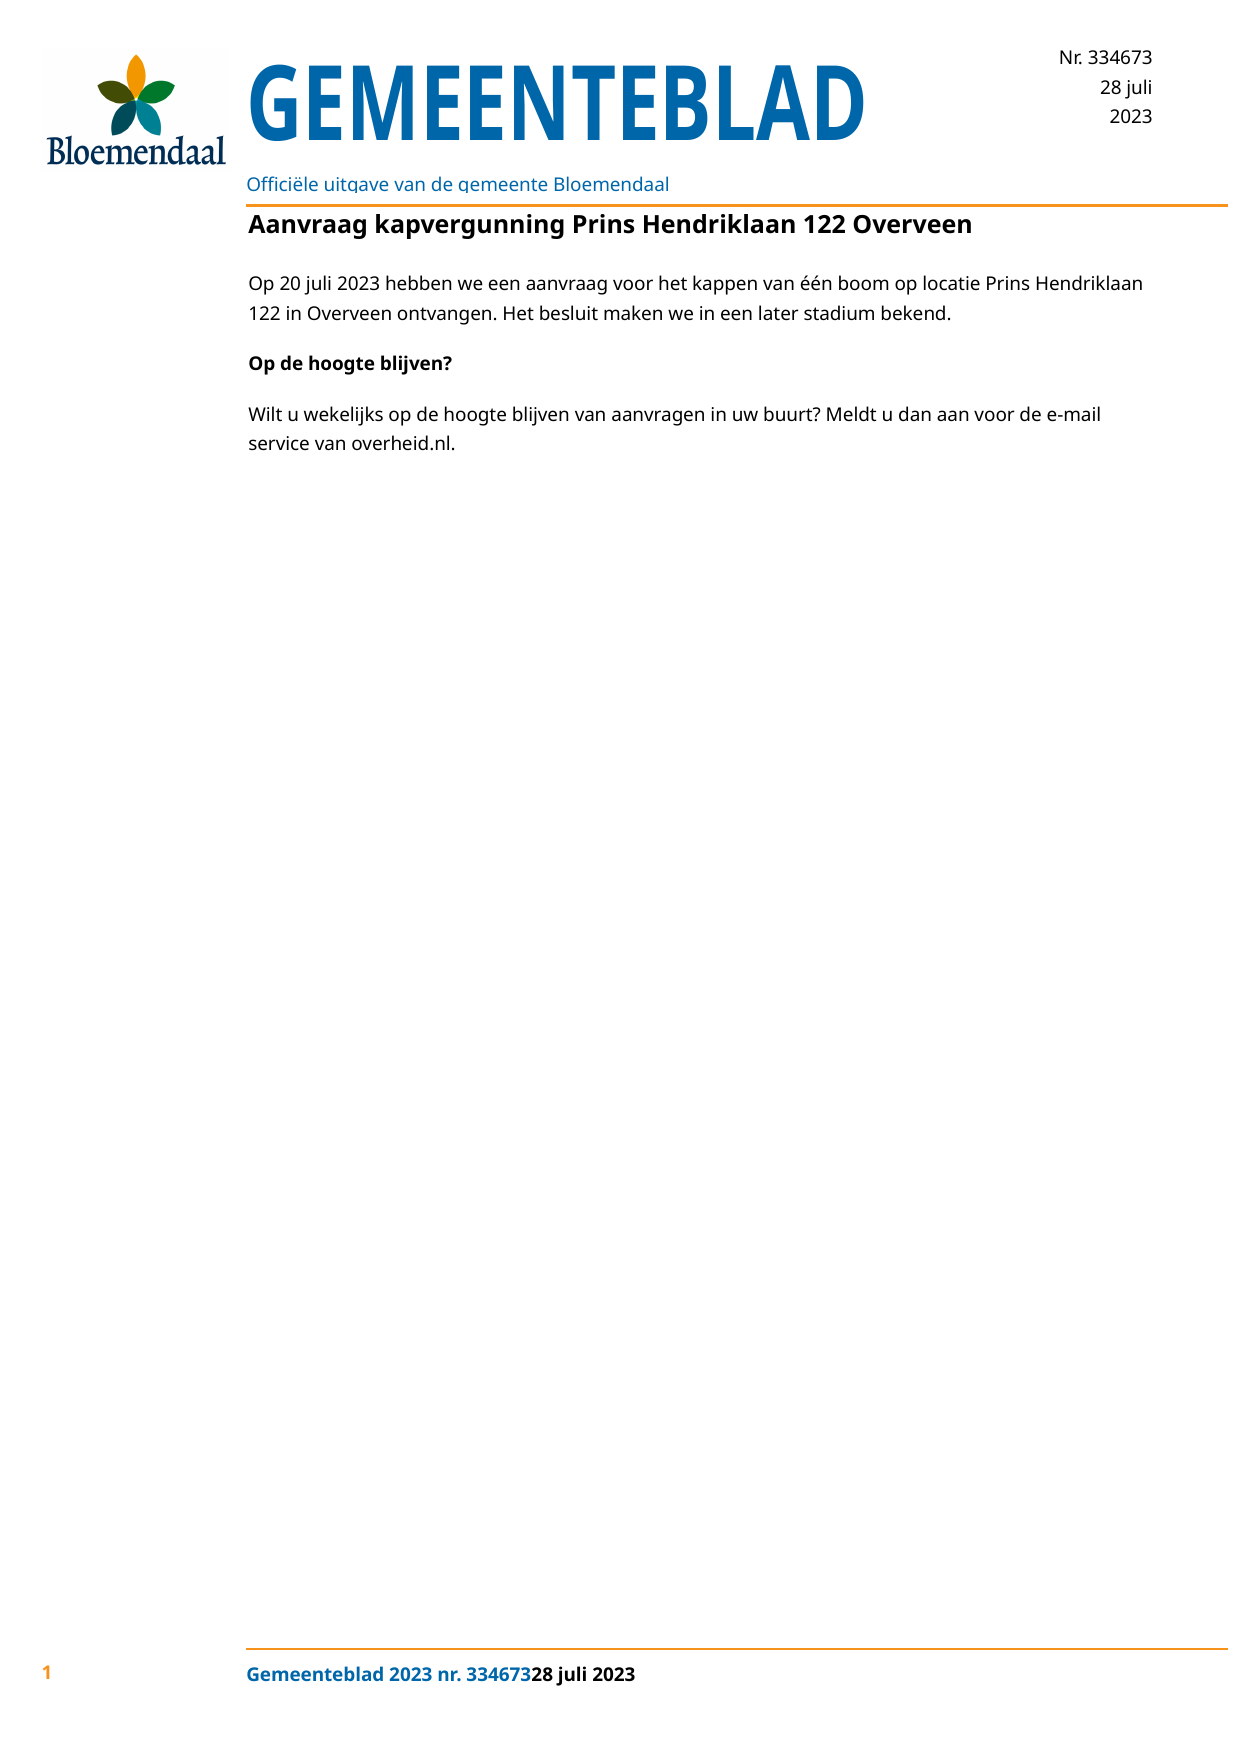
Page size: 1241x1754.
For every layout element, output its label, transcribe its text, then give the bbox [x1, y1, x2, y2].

text Aanvraag kapvergunning Prins Hendriklaan 122 Overveen [248, 207, 1152, 241]
text Wilt u wekelijks op de hoogte blijven van aanvragen in uw buurt? Meldt u dan aan voor de e-mail service van overheid.nl. [248, 401, 1152, 456]
text Op de hoogte blijven? [248, 350, 1152, 376]
picture [41, 47, 231, 172]
text Op 20 juli 2023 hebben we een aanvraag voor het kappen van één boom op locatie Prins Hendriklaan 122 in Overveen ontvangen. Het besluit maken we in een later stadium bekend. [248, 270, 1152, 326]
